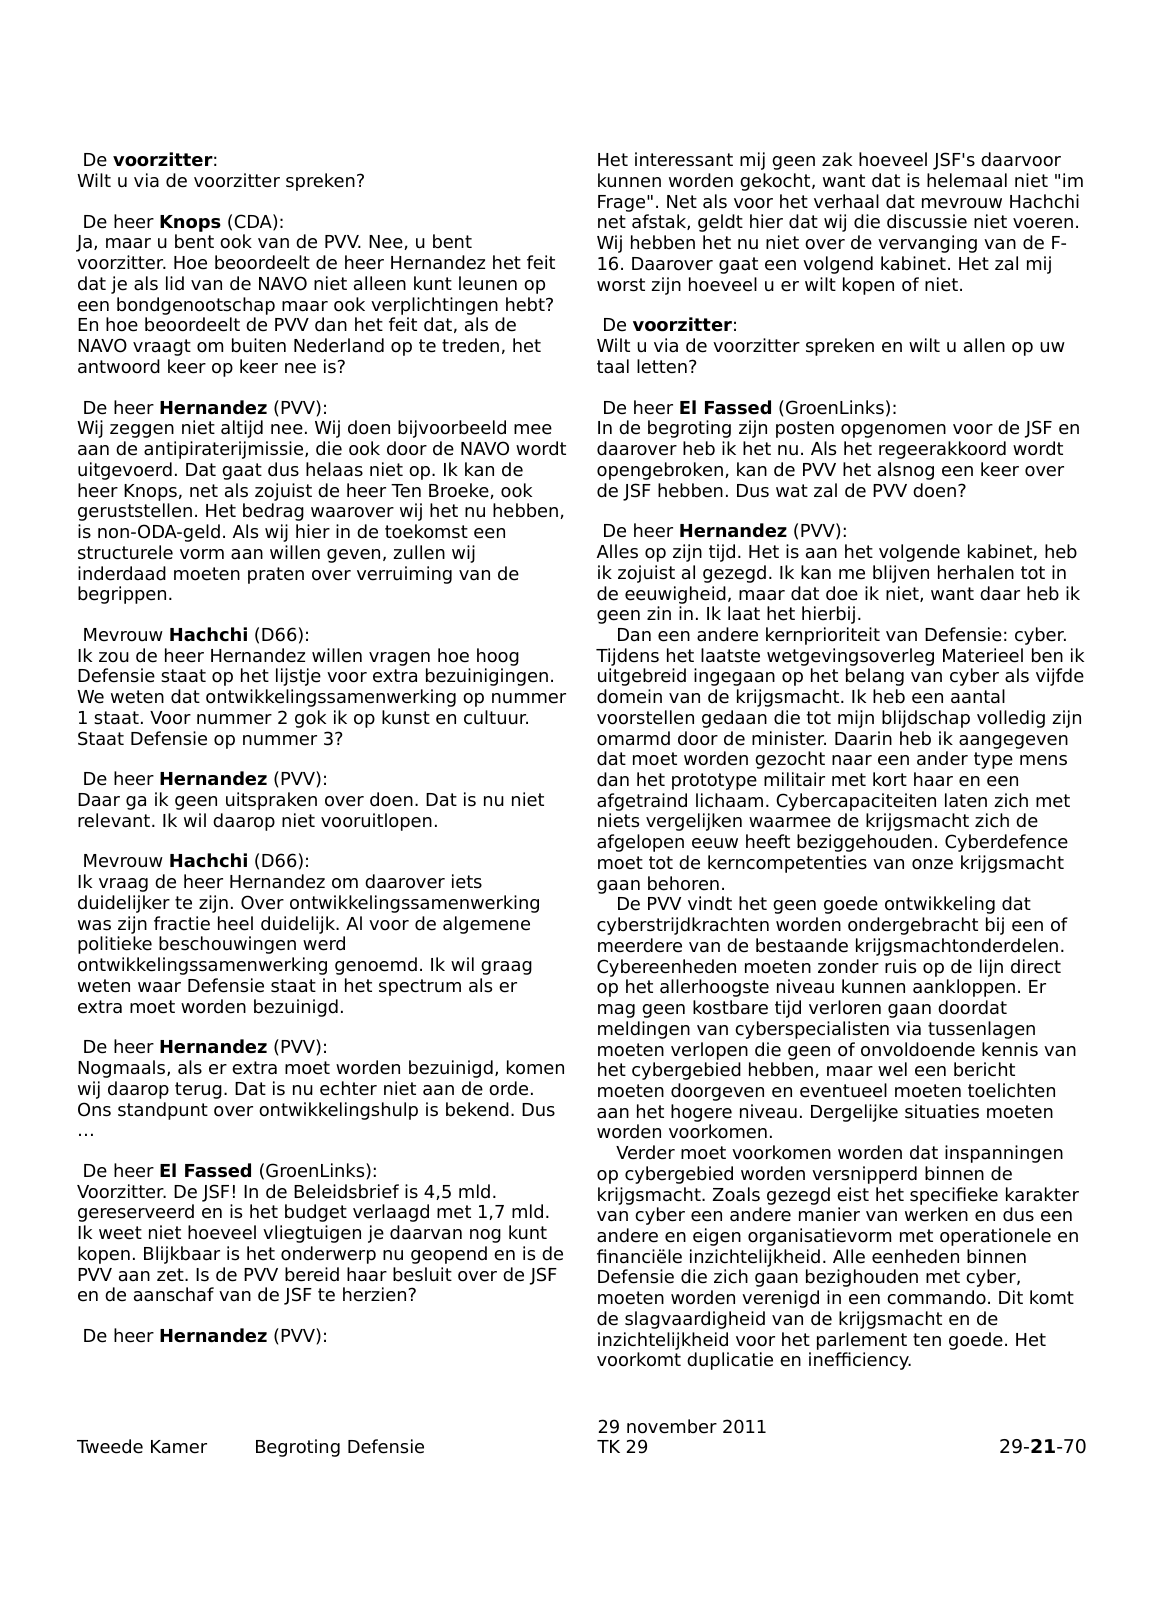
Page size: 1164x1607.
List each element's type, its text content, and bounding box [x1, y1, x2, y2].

text De voorzitter: [77, 150, 567, 171]
text Wilt u via de voorzitter spreken en wilt u allen op uw taal letten? [596, 336, 1087, 377]
text De heer Knops (CDA): [77, 212, 567, 232]
text Wilt u via de voorzitter spreken? [77, 171, 567, 192]
text De heer Hernandez (PVV): [77, 1037, 567, 1058]
text Verder moet voorkomen worden dat inspanningen op cybergebied worden versnipperd binnen de krijgsmacht. Zoals gezegd eist het specifieke karakter van cyber een andere manier van werken en dus een andere en eigen organisatievorm met operationele en financiële inzichtelijkheid. Alle eenheden binnen Defensie die zich gaan bezighouden met cyber, moeten worden verenigd in een commando. Dit komt de slagvaardigheid van de krijgsmacht en de inzichtelijkheid voor het parlement ten goede. Het voorkomt duplicatie en inefficiency. [596, 1143, 1087, 1371]
text De heer Hernandez (PVV): [77, 769, 567, 790]
text De heer Hernandez (PVV): [77, 1326, 567, 1347]
text Wij zeggen niet altijd nee. Wij doen bijvoorbeeld mee aan de antipiraterijmissie, die ook door de NAVO wordt uitgevoerd. Dat gaat dus helaas niet op. Ik kan de heer Knops, net als zojuist de heer Ten Broeke, ook geruststellen. Het bedrag waarover wij het nu hebben, is non-ODA-geld. Als wij hier in de toekomst een structurele vorm aan willen geven, zullen wij inderdaad moeten praten over verruiming van de begrippen. [77, 418, 567, 605]
text Ik zou de heer Hernandez willen vragen hoe hoog Defensie staat op het lijstje voor extra bezuinigingen. We weten dat ontwikkelingssamenwerking op nummer 1 staat. Voor nummer 2 gok ik op kunst en cultuur. Staat Defensie op nummer 3? [77, 646, 567, 749]
text De heer El Fassed (GroenLinks): [77, 1161, 567, 1182]
text De heer Hernandez (PVV): [596, 521, 1087, 542]
text Dan een andere kernprioriteit van Defensie: cyber. Tijdens het laatste wetgevingsoverleg Materieel ben ik uitgebreid ingegaan op het belang van cyber als vijfde domein van de krijgsmacht. Ik heb een aantal voorstellen gedaan die tot mijn blijdschap volledig zijn omarmd door de minister. Daarin heb ik aangegeven dat moet worden gezocht naar een ander type mens dan het prototype militair met kort haar en een afgetraind lichaam. Cybercapaciteiten laten zich met niets vergelijken waarmee de krijgsmacht zich de afgelopen eeuw heeft beziggehouden. Cyberdefence moet tot de kerncompetenties van onze krijgsmacht gaan behoren. [596, 625, 1087, 894]
text Voorzitter. De JSF! In de Beleidsbrief is 4,5 mld. gereserveerd en is het budget verlaagd met 1,7 mld. Ik weet niet hoeveel vliegtuigen je daarvan nog kunt kopen. Blijkbaar is het onderwerp nu geopend en is de PVV aan zet. Is de PVV bereid haar besluit over de JSF en de aanschaf van de JSF te herzien? [77, 1182, 567, 1306]
text De voorzitter: [596, 315, 1087, 336]
text Mevrouw Hachchi (D66): [77, 625, 567, 646]
text De heer Hernandez (PVV): [77, 397, 567, 418]
text De PVV vindt het geen goede ontwikkeling dat cyberstrijdkrachten worden ondergebracht bij een of meerdere van de bestaande krijgsmachtonderdelen. Cybereenheden moeten zonder ruis op de lijn direct op het allerhoogste niveau kunnen aankloppen. Er mag geen kostbare tijd verloren gaan doordat meldingen van cyberspecialisten via tussenlagen moeten verlopen die geen of onvoldoende kennis van het cybergebied hebben, maar wel een bericht moeten doorgeven en eventueel moeten toelichten aan het hogere niveau. Dergelijke situaties moeten worden voorkomen. [596, 894, 1087, 1143]
text Daar ga ik geen uitspraken over doen. Dat is nu niet relevant. Ik wil daarop niet vooruitlopen. [77, 790, 567, 831]
text Ja, maar u bent ook van de PVV. Nee, u bent voorzitter. Hoe beoordeelt de heer Hernandez het feit dat je als lid van de NAVO niet alleen kunt leunen op een bondgenootschap maar ook verplichtingen hebt? En hoe beoordeelt de PVV dan het feit dat, als de NAVO vraagt om buiten Nederland op te treden, het antwoord keer op keer nee is? [77, 232, 567, 377]
text De heer El Fassed (GroenLinks): [596, 397, 1087, 418]
text Mevrouw Hachchi (D66): [77, 851, 567, 872]
text In de begroting zijn posten opgenomen voor de JSF en daarover heb ik het nu. Als het regeerakkoord wordt opengebroken, kan de PVV het alsnog een keer over de JSF hebben. Dus wat zal de PVV doen? [596, 418, 1087, 501]
text Ik vraag de heer Hernandez om daarover iets duidelijker te zijn. Over ontwikkelingssamenwerking was zijn fractie heel duidelijk. Al voor de algemene politieke beschouwingen werd ontwikkelingssamenwerking genoemd. Ik wil graag weten waar Defensie staat in het spectrum als er extra moet worden bezuinigd. [77, 872, 567, 1017]
text Het interessant mij geen zak hoeveel JSF's daarvoor kunnen worden gekocht, want dat is helemaal niet "im Frage". Net als voor het verhaal dat mevrouw Hachchi net afstak, geldt hier dat wij die discussie niet voeren. Wij hebben het nu niet over de vervanging van de F-16. Daarover gaat een volgend kabinet. Het zal mij worst zijn hoeveel u er wilt kopen of niet. [596, 150, 1087, 295]
text Alles op zijn tijd. Het is aan het volgende kabinet, heb ik zojuist al gezegd. Ik kan me blijven herhalen tot in de eeuwigheid, maar dat doe ik niet, want daar heb ik geen zin in. Ik laat het hierbij. [596, 542, 1087, 625]
text Nogmaals, als er extra moet worden bezuinigd, komen wij daarop terug. Dat is nu echter niet aan de orde. Ons standpunt over ontwikkelingshulp is bekend. Dus … [77, 1058, 567, 1141]
